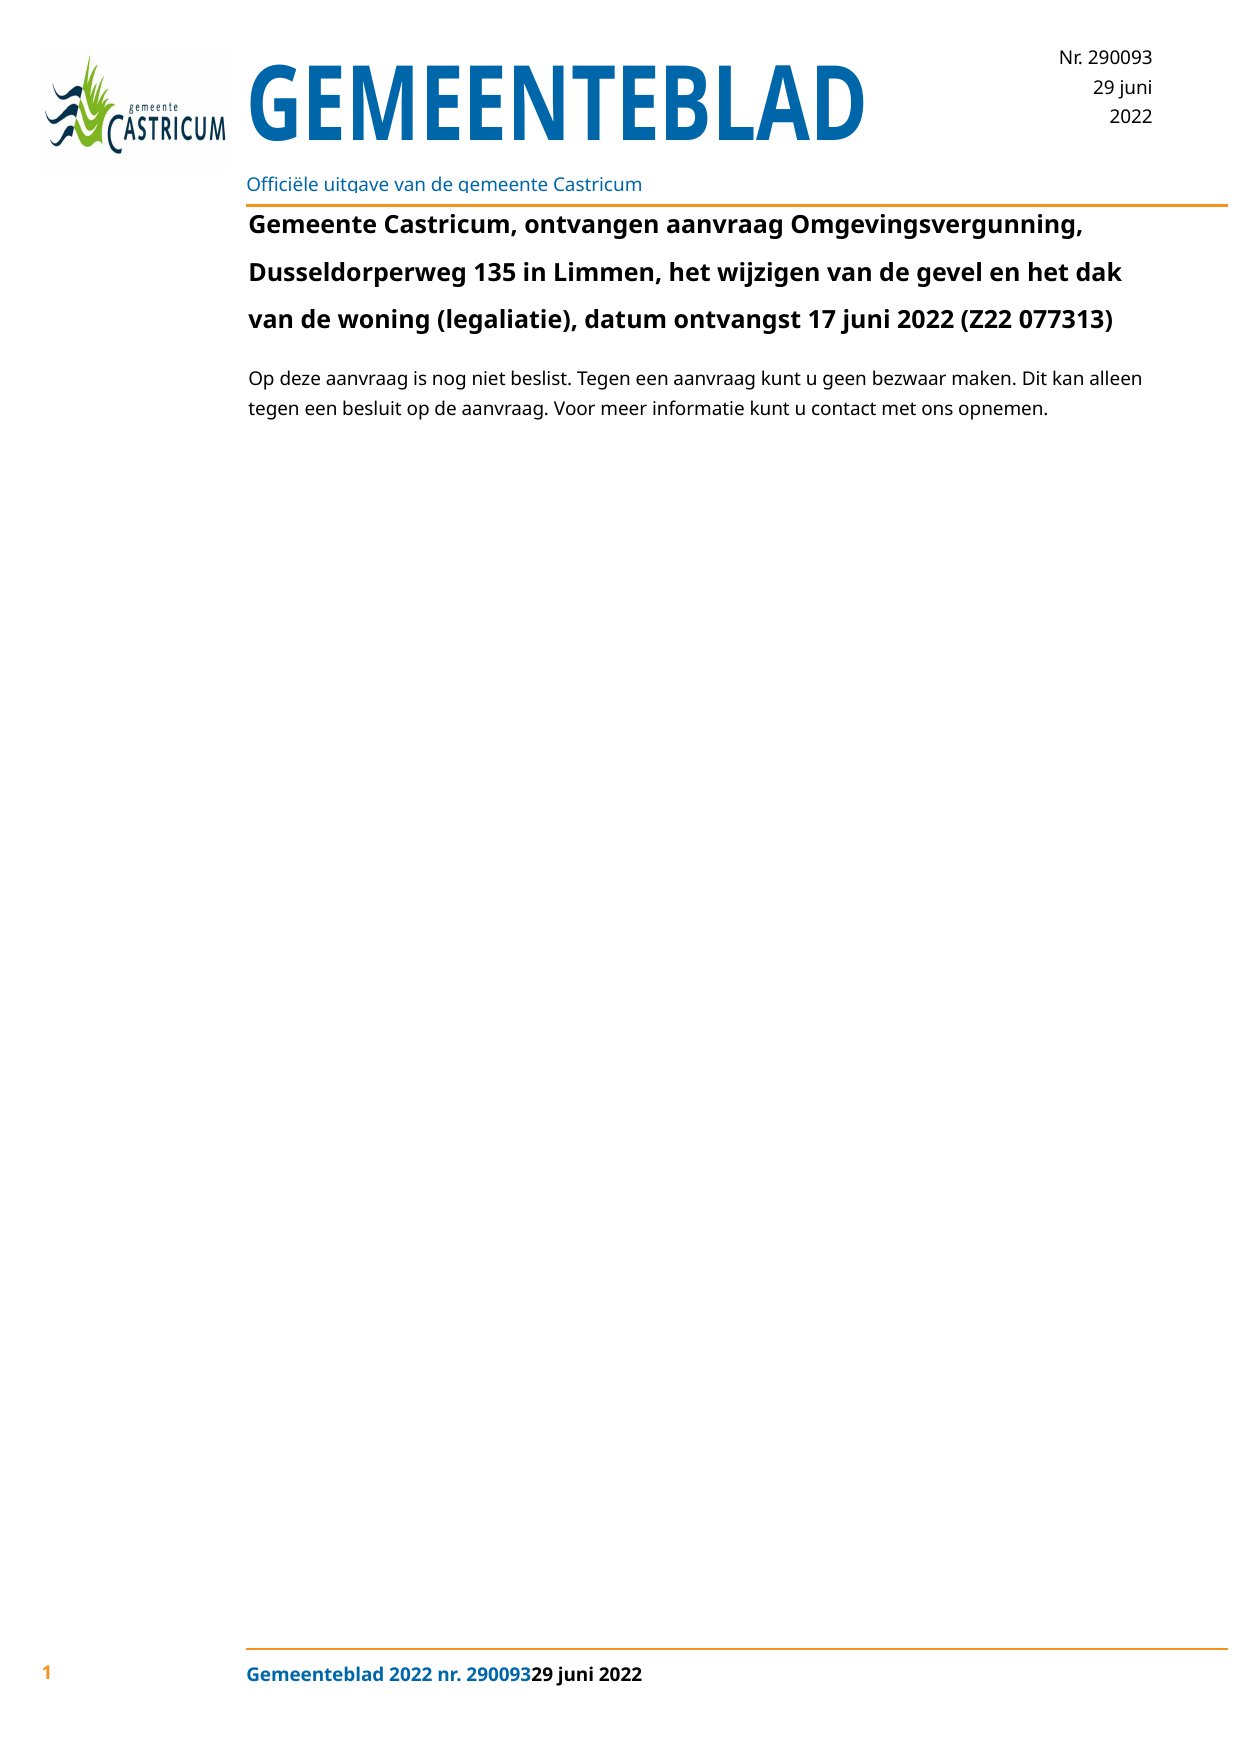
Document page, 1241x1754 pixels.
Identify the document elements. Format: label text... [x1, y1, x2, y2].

picture [41, 47, 231, 172]
text Op deze aanvraag is nog niet beslist. Tegen een aanvraag kunt u geen bezwaar maken. Dit kan alleen tegen een besluit op de aanvraag. Voor meer informatie kunt u contact met ons opnemen. [248, 366, 1152, 421]
text Gemeente Castricum, ontvangen aanvraag Omgevingsvergunning, Dusseldorperweg 135 in Limmen, het wijzigen van de gevel en het dak van de woning (legaliatie), datum ontvangst 17 juni 2022 (Z22 077313) [248, 207, 1152, 336]
